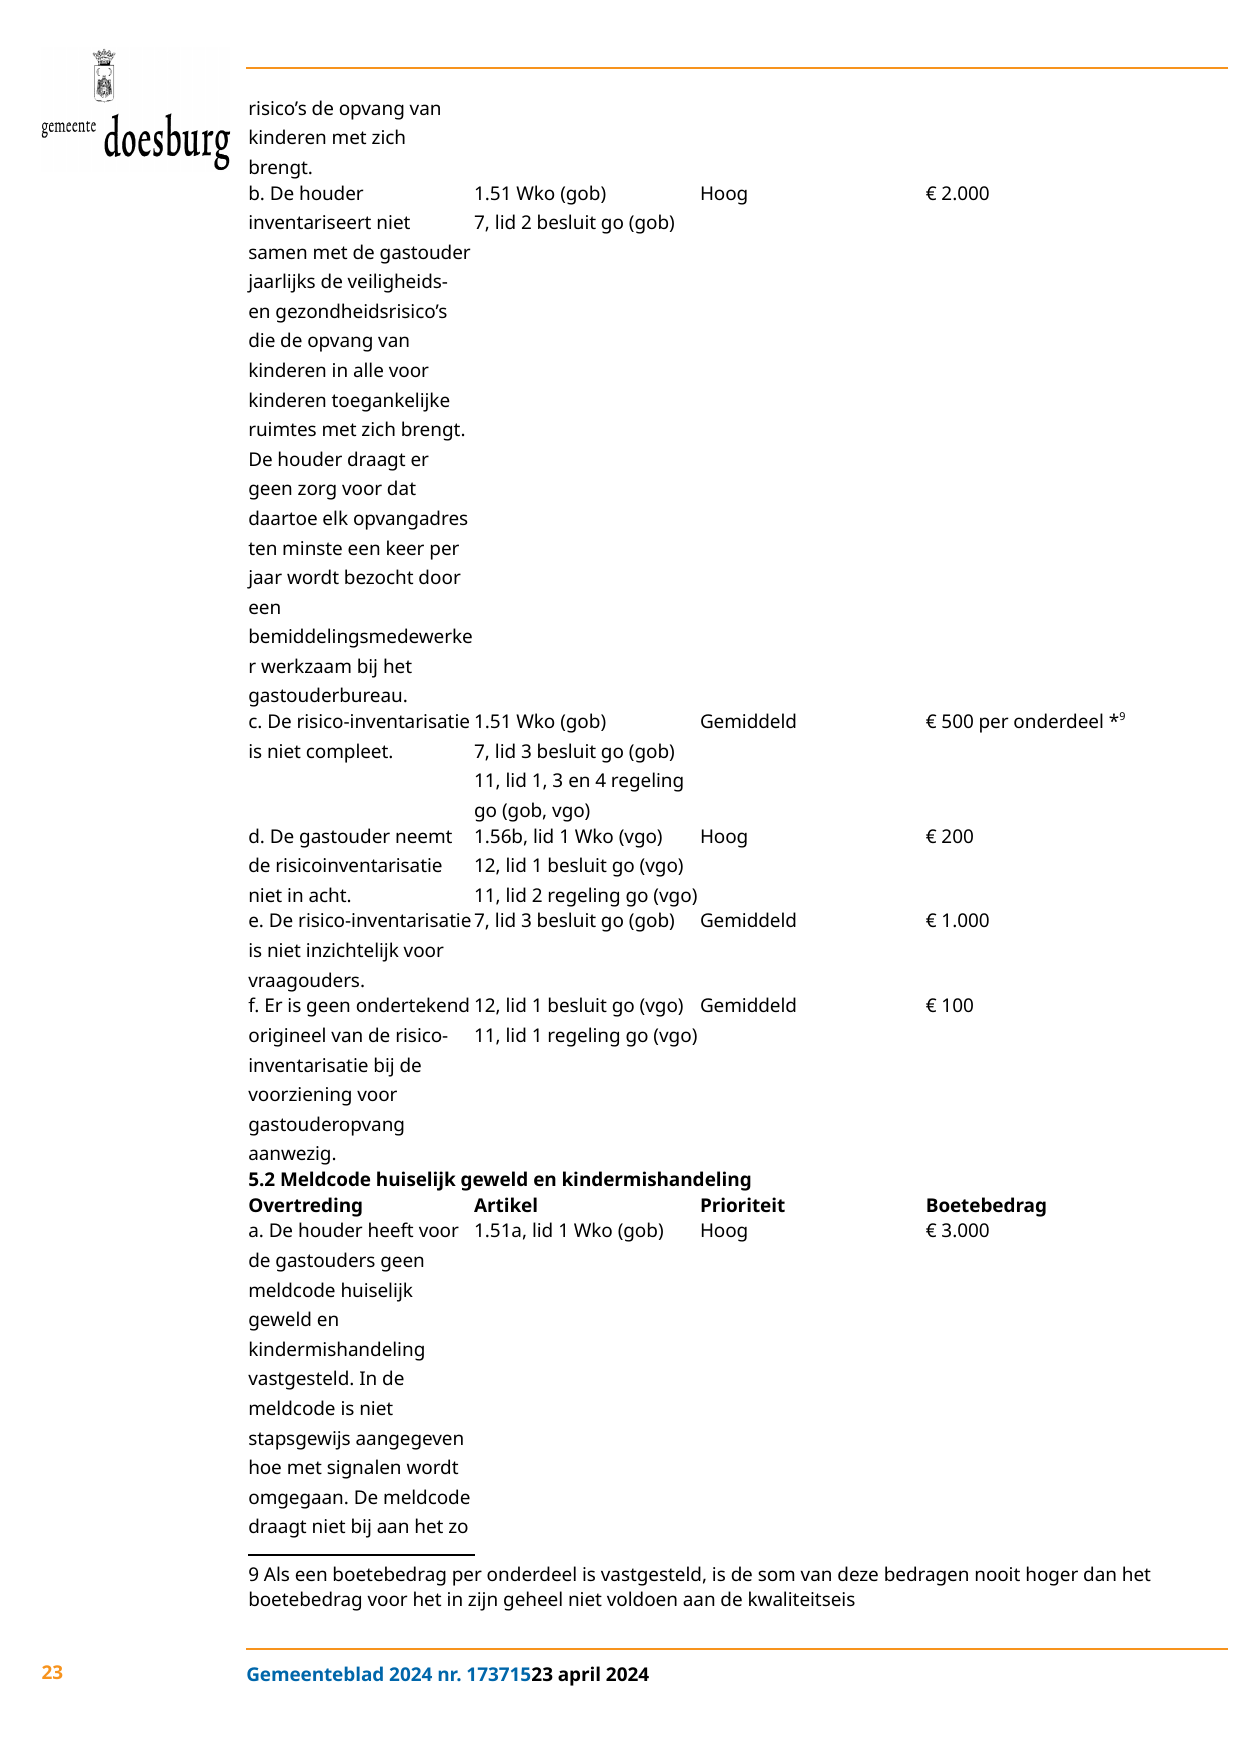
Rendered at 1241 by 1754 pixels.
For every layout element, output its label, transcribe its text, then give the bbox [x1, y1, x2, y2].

table_cell Overtreding [248, 1192, 474, 1218]
table_cell 1.51 Wko (gob) 7, lid 3 besluit go (gob) 11, lid 1, 3 en 4 regeling go (gob, vgo) [474, 708, 700, 823]
table_cell f. Er is geen ondertekend origineel van de risico-inventarisatie bij de voorziening voor gastouderopvang aanwezig. [248, 993, 474, 1166]
table_cell Gemiddeld [700, 908, 926, 993]
table_cell b. De houder inventariseert niet samen met de gastouder jaarlijks de veiligheids- en gezondheidsrisico’s die de opvang van kinderen in alle voor kinderen toegankelijke ruimtes met zich brengt. De houder draagt er geen zorg voor dat daartoe elk opvangadres ten minste een keer per jaar wordt bezocht door een bemiddelingsmedewerker werkzaam bij het gastouderbureau. [248, 180, 474, 708]
table_cell € 3.000 [926, 1218, 1152, 1539]
table_cell € 100 [926, 993, 1152, 1166]
picture [41, 47, 231, 172]
table_cell 5.2 Meldcode huiselijk geweld en kindermishandeling [248, 1166, 1152, 1192]
table_cell [474, 95, 700, 180]
table_cell € 500 per onderdeel * [926, 708, 1152, 823]
table_cell [926, 95, 1152, 180]
table_cell € 1.000 [926, 908, 1152, 993]
table_cell 1.51 Wko (gob) 7, lid 2 besluit go (gob) [474, 180, 700, 708]
table_cell risico’s de opvang van kinderen met zich brengt. [248, 95, 474, 180]
table_cell 7, lid 3 besluit go (gob) [474, 908, 700, 993]
table_cell a. De houder heeft voor de gastouders geen meldcode huiselijk geweld en kindermishandeling vastgesteld. In de meldcode is niet stapsgewijs aangegeven hoe met signalen wordt omgegaan. De meldcode draagt niet bij aan het zo [248, 1218, 474, 1539]
table_cell Artikel [474, 1192, 700, 1218]
table_cell Gemiddeld [700, 708, 926, 823]
table_cell e. De risico-inventarisatie is niet inzichtelijk voor vraagouders. [248, 908, 474, 993]
table_cell 1.51a, lid 1 Wko (gob) [474, 1218, 700, 1539]
table_cell Gemiddeld [700, 993, 926, 1166]
table_cell 12, lid 1 besluit go (vgo) 11, lid 1 regeling go (vgo) [474, 993, 700, 1166]
table_cell Hoog [700, 1218, 926, 1539]
table_cell c. De risico-inventarisatie is niet compleet. [248, 708, 474, 823]
table_cell Hoog [700, 823, 926, 908]
table_cell 1.56b, lid 1 Wko (vgo) 12, lid 1 besluit go (vgo) 11, lid 2 regeling go (vgo) [474, 823, 700, 908]
table_cell € 200 [926, 823, 1152, 908]
table_cell € 2.000 [926, 180, 1152, 708]
table_cell Boetebedrag [926, 1192, 1152, 1218]
table_cell Prioriteit [700, 1192, 926, 1218]
table_cell d. De gastouder neemt de risicoinventarisatie niet in acht. [248, 823, 474, 908]
table_cell [700, 95, 926, 180]
table_cell Hoog [700, 180, 926, 708]
